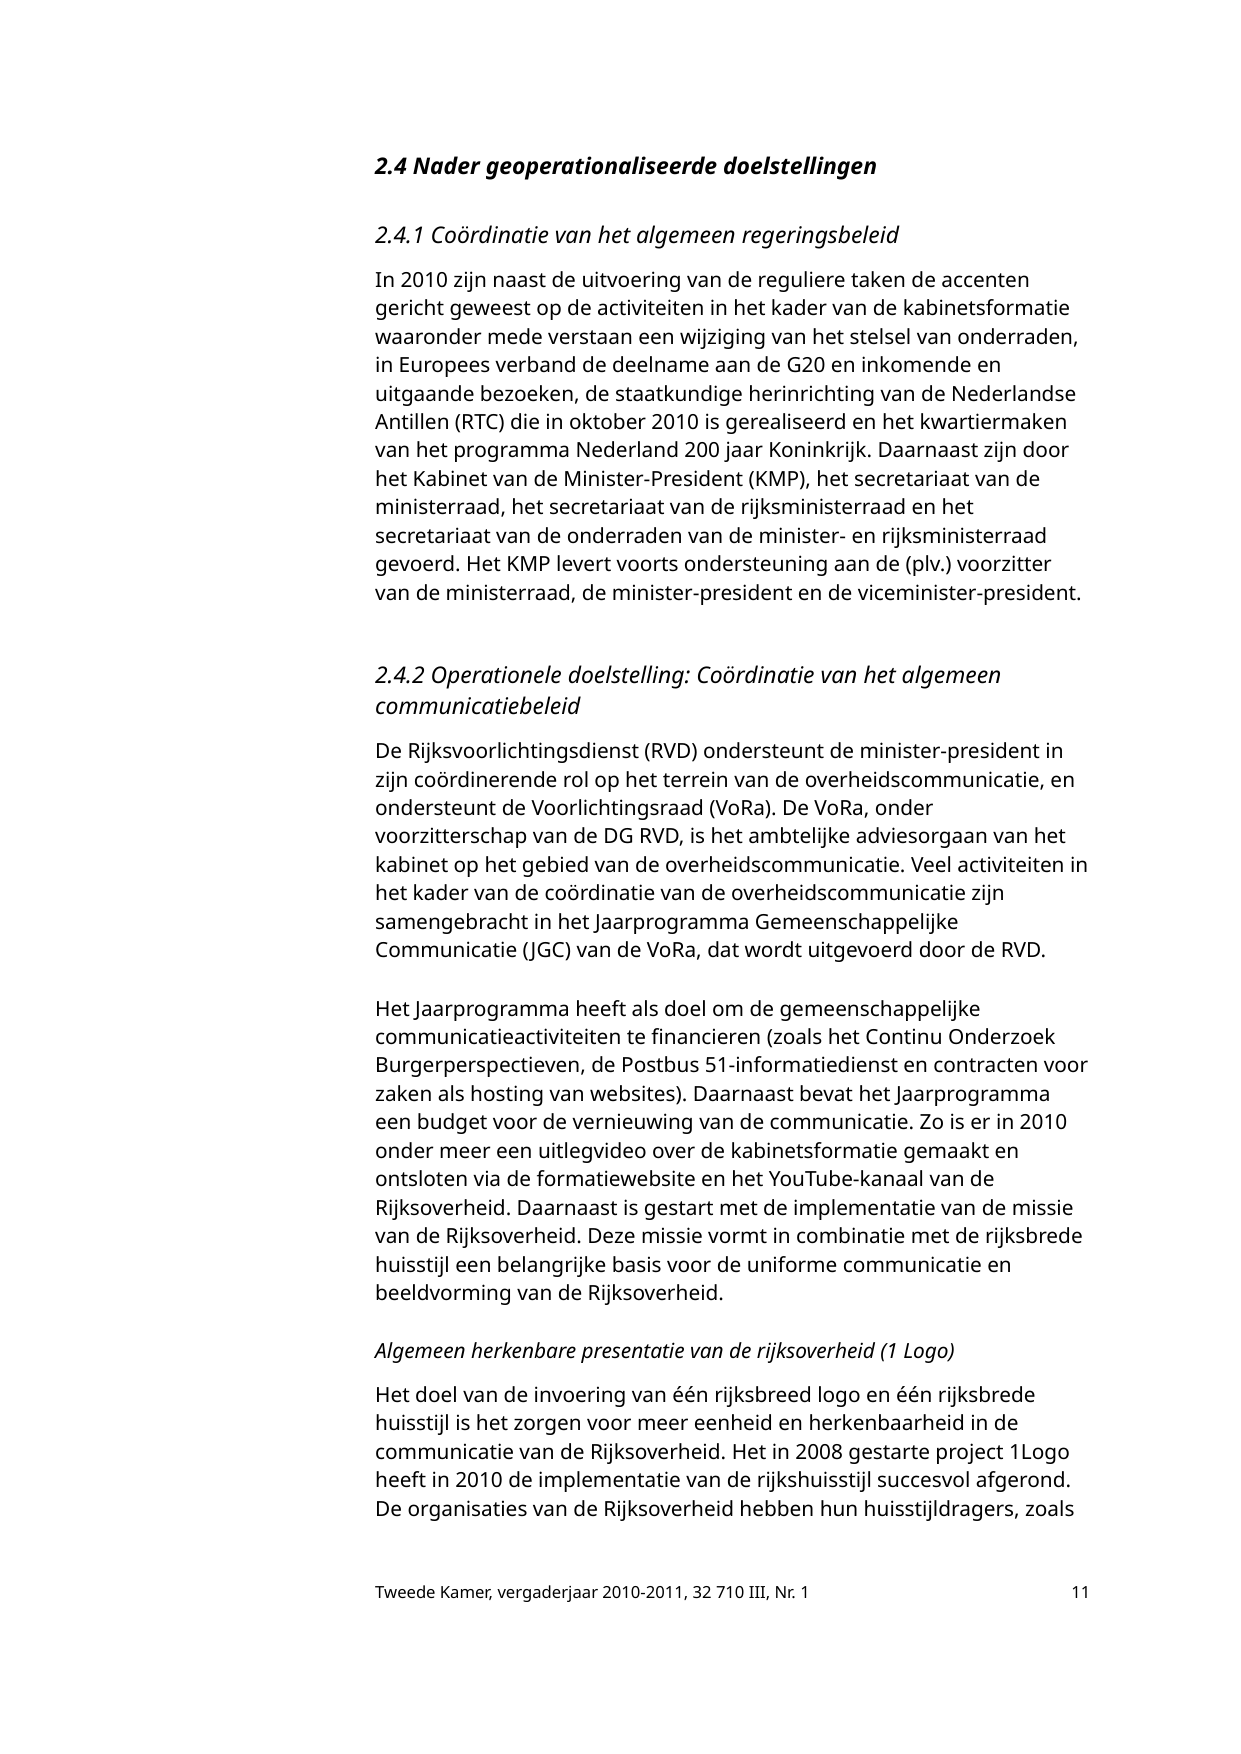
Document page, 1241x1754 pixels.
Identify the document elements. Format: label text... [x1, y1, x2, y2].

text De Rijksvoorlichtingsdienst (RVD) ondersteunt de minister-president in zijn coördinerende rol op het terrein van de overheidscommunicatie, en ondersteunt de Voorlichtingsraad (VoRa). De VoRa, onder voorzitterschap van de DG RVD, is het ambtelijke adviesorgaan van het kabinet op het gebied van de overheidscommunicatie. Veel activiteiten in het kader van de coördinatie van de overheidscommunicatie zijn samengebracht in het Jaarprogramma Gemeenschappelijke Communicatie (JGC) van de VoRa, dat wordt uitgevoerd door de RVD. [375, 736, 1090, 964]
text Het Jaarprogramma heeft als doel om de gemeenschappelijke communicatieactiviteiten te financieren (zoals het Continu Onderzoek Burgerperspectieven, de Postbus 51-informatiedienst en contracten voor zaken als hosting van websites). Daarnaast bevat het Jaarprogramma een budget voor de vernieuwing van de communicatie. Zo is er in 2010 onder meer een uitlegvideo over de kabinetsformatie gemaakt en ontsloten via de formatiewebsite en het YouTube-kanaal van de Rijksoverheid. Daarnaast is gestart met de implementatie van de missie van de Rijksoverheid. Deze missie vormt in combinatie met de rijksbrede huisstijl een belangrijke basis voor de uniforme communicatie en beeldvorming van de Rijksoverheid. [375, 994, 1090, 1307]
text In 2010 zijn naast de uitvoering van de reguliere taken de accenten gericht geweest op de activiteiten in het kader van de kabinetsformatie waaronder mede verstaan een wijziging van het stelsel van onderraden, in Europees verband de deelname aan de G20 en inkomende en uitgaande bezoeken, de staatkundige herinrichting van de Nederlandse Antillen (RTC) die in oktober 2010 is gerealiseerd en het kwartiermaken van het programma Nederland 200 jaar Koninkrijk. Daarnaast zijn door het Kabinet van de Minister-President (KMP), het secretariaat van de ministerraad, het secretariaat van de rijksministerraad en het secretariaat van de onderraden van de minister- en rijksministerraad gevoerd. Het KMP levert voorts ondersteuning aan de (plv.) voorzitter van de ministerraad, de minister-president en de viceminister-president. [375, 265, 1090, 606]
text Algemeen herkenbare presentatie van de rijksoverheid (1 Logo) [375, 1337, 1090, 1365]
text Het doel van de invoering van één rijksbreed logo en één rijksbrede huisstijl is het zorgen voor meer eenheid en herkenbaarheid in de communicatie van de Rijksoverheid. Het in 2008 gestarte project 1Logo heeft in 2010 de implementatie van de rijkshuisstijl succesvol afgerond. De organisaties van de Rijksoverheid hebben hun huisstijldragers, zoals [375, 1380, 1090, 1522]
subtitle 2.4 Nader geoperationaliseerde doelstellingen [375, 150, 1090, 181]
subtitle 2.4.1 Coördinatie van het algemeen regeringsbeleid [375, 219, 1090, 250]
subtitle 2.4.2 Operationele doelstelling: Coördinatie van het algemeen communicatiebeleid [375, 659, 1090, 721]
